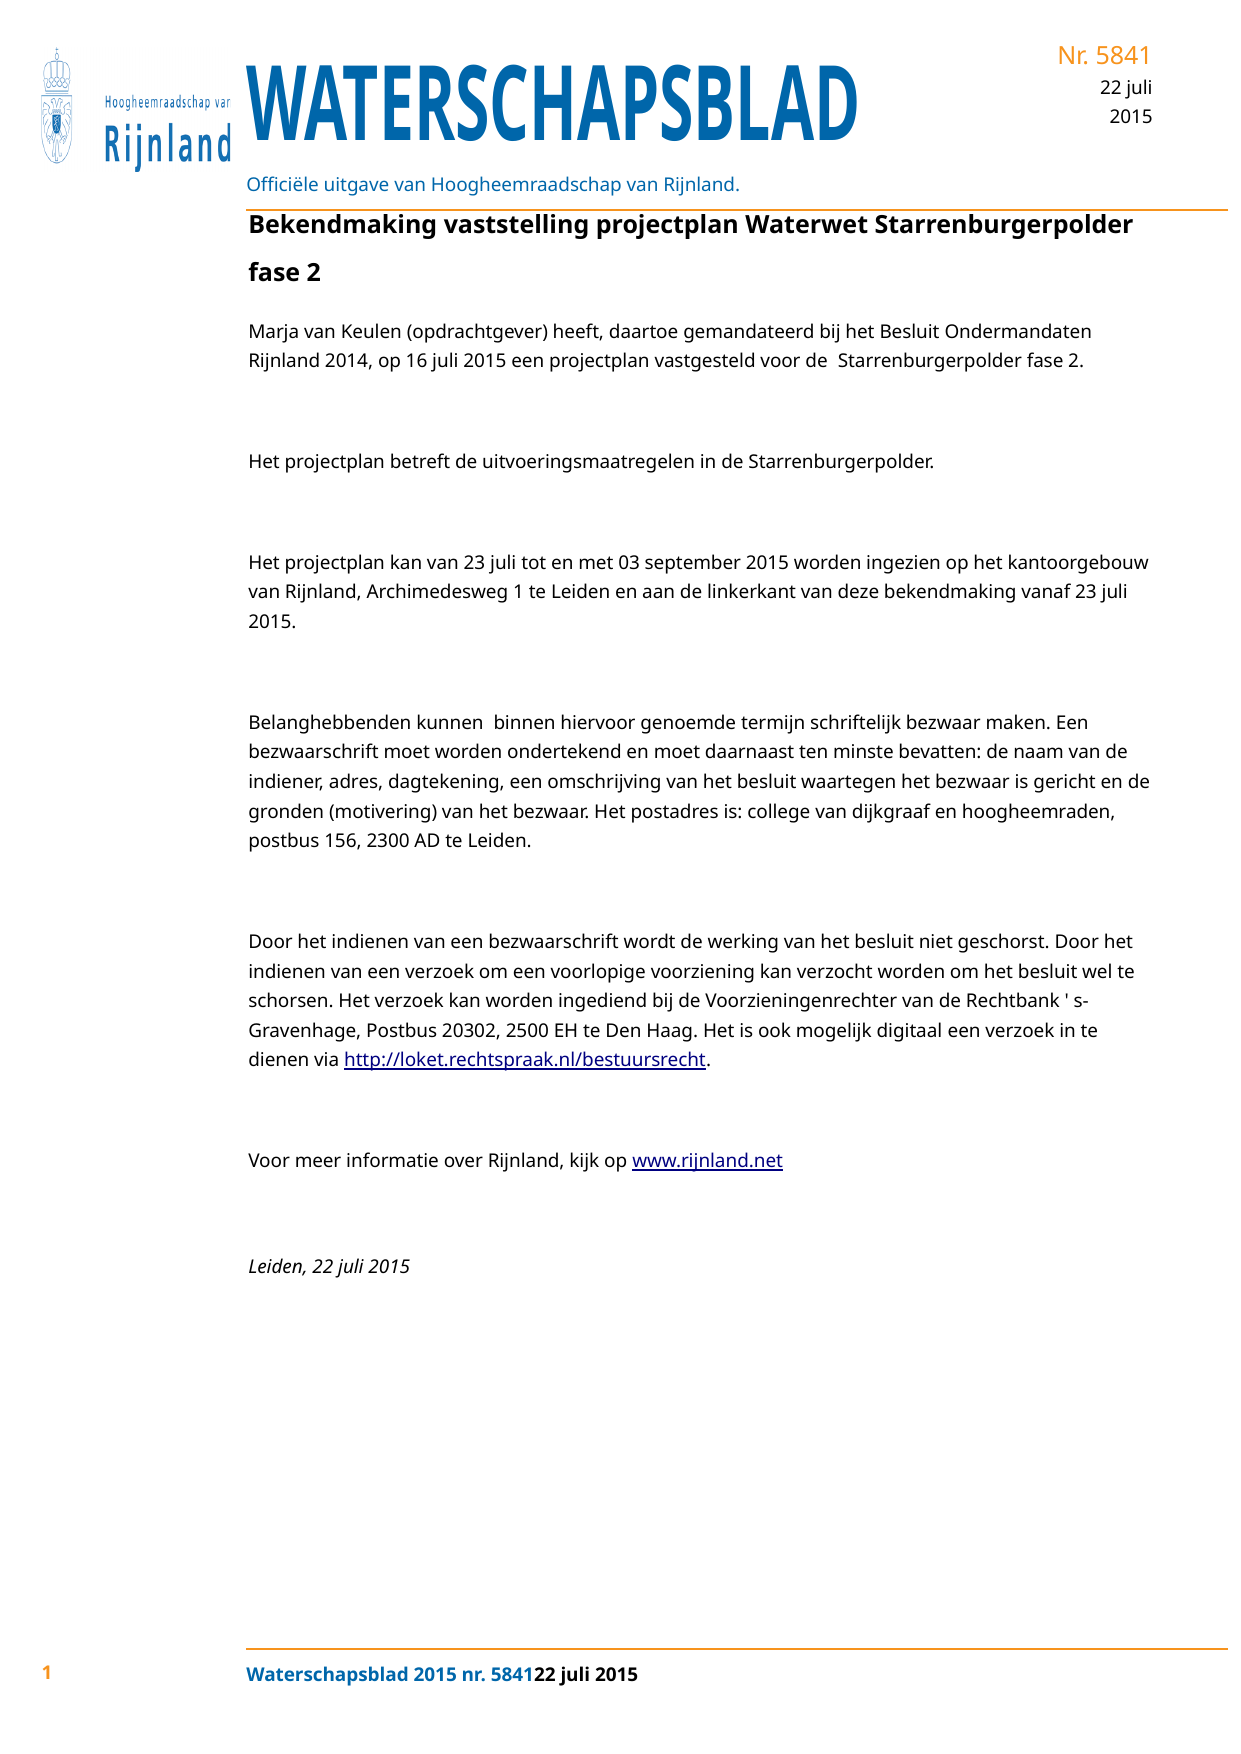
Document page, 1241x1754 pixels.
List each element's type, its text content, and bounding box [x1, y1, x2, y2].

text Leiden, 22 juli 2015 [248, 1253, 1152, 1279]
text Door het indienen van een bezwaarschrift wordt de werking van het besluit niet geschorst. Door het indienen van een verzoek om een voorlopige voorziening kan verzocht worden om het besluit wel te schorsen. Het verzoek kan worden ingediend bij de Voorzieningenrechter van de Rechtbank ' s-Gravenhage, Postbus 20302, 2500 EH te Den Haag. Het is ook mogelijk digitaal een verzoek in te dienen via http://loket.rechtspraak.nl/bestuursrecht. [248, 928, 1152, 1072]
picture [41, 47, 231, 172]
text Voor meer informatie over Rijnland, kijk op www.rijnland.net [248, 1147, 1152, 1173]
text Bekendmaking vaststelling projectplan Waterwet Starrenburgerpolder fase 2 [248, 211, 1152, 288]
text Belanghebbenden kunnen binnen hiervoor genoemde termijn schriftelijk bezwaar maken. Een bezwaarschrift moet worden ondertekend en moet daarnaast ten minste bevatten: de naam van de indiener, adres, dagtekening, een omschrijving van het besluit waartegen het bezwaar is gericht en de gronden (motivering) van het bezwaar. Het postadres is: college van dijkgraaf en hoogheemraden, postbus 156, 2300 AD te Leiden. [248, 709, 1152, 853]
text Marja van Keulen (opdrachtgever) heeft, daartoe gemandateerd bij het Besluit Ondermandaten Rijnland 2014, op 16 juli 2015 een projectplan vastgesteld voor de Starrenburgerpolder fase 2. [248, 318, 1152, 373]
text Het projectplan kan van 23 juli tot en met 03 september 2015 worden ingezien op het kantoorgebouw van Rijnland, Archimedesweg 1 te Leiden en aan de linkerkant van deze bekendmaking vanaf 23 juli 2015. [248, 549, 1152, 634]
text Het projectplan betreft de uitvoeringsmaatregelen in de Starrenburgerpolder. [248, 448, 1152, 474]
